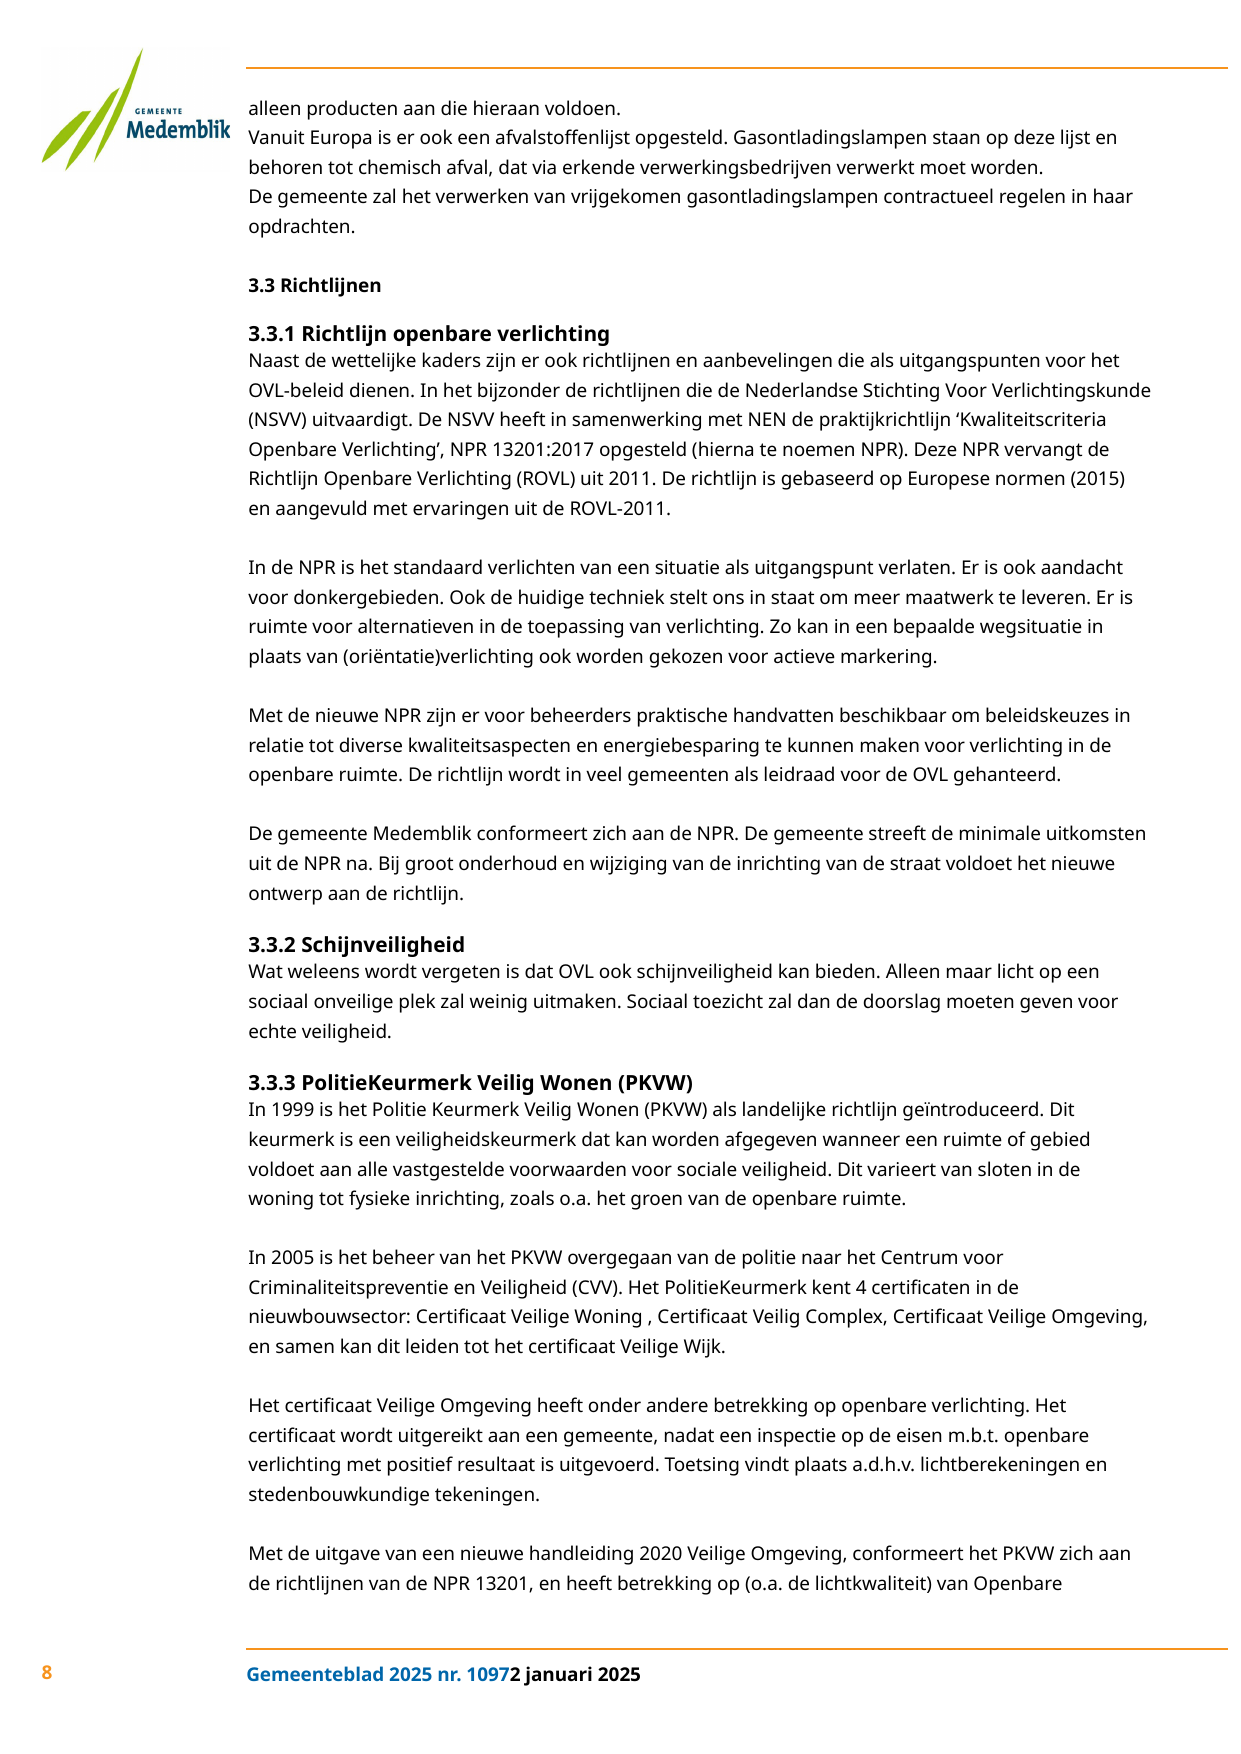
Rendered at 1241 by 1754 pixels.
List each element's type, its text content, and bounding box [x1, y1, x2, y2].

text In de NPR is het standaard verlichten van een situatie als uitgangspunt verlaten. Er is ook aandacht voor donkergebieden. Ook de huidige techniek stelt ons in staat om meer maatwerk te leveren. Er is ruimte voor alternatieven in de toepassing van verlichting. Zo kan in een bepaalde wegsituatie in plaats van (oriëntatie)verlichting ook worden gekozen voor actieve markering. [248, 554, 1152, 669]
text 3.3.1 Richtlijn openbare verlichting [248, 319, 1152, 347]
text Het certificaat Veilige Omgeving heeft onder andere betrekking op openbare verlichting. Het certificaat wordt uitgereikt aan een gemeente, nadat een inspectie op de eisen m.b.t. openbare verlichting met positief resultaat is uitgevoerd. Toetsing vindt plaats a.d.h.v. lichtberekeningen en stedenbouwkundige tekeningen. [248, 1392, 1152, 1507]
text Vanuit Europa is er ook een afvalstoffenlijst opgesteld. Gasontladingslampen staan op deze lijst en behoren tot chemisch afval, dat via erkende verwerkingsbedrijven verwerkt moet worden. [248, 124, 1152, 180]
text alleen producten aan die hieraan voldoen. [248, 95, 1152, 121]
picture [41, 47, 231, 172]
text In 2005 is het beheer van het PKVW overgegaan van de politie naar het Centrum voor Criminaliteitspreventie en Veiligheid (CVV). Het PolitieKeurmerk kent 4 certificaten in de nieuwbouwsector: Certificaat Veilige Woning , Certificaat Veilig Complex, Certificaat Veilige Omgeving, en samen kan dit leiden tot het certificaat Veilige Wijk. [248, 1244, 1152, 1359]
text De gemeente Medemblik conformeert zich aan de NPR. De gemeente streeft de minimale uitkomsten uit de NPR na. Bij groot onderhoud en wijziging van de inrichting van de straat voldoet het nieuwe ontwerp aan de richtlijn. [248, 821, 1152, 906]
text Wat weleens wordt vergeten is dat OVL ook schijnveiligheid kan bieden. Alleen maar licht op een sociaal onveilige plek zal weinig uitmaken. Sociaal toezicht zal dan de doorslag moeten geven voor echte veiligheid. [248, 959, 1152, 1043]
text 3.3.2 Schijnveiligheid [248, 930, 1152, 959]
text Met de nieuwe NPR zijn er voor beheerders praktische handvatten beschikbaar om beleidskeuzes in relatie tot diverse kwaliteitsaspecten en energiebesparing te kunnen maken voor verlichting in de openbare ruimte. De richtlijn wordt in veel gemeenten als leidraad voor de OVL gehanteerd. [248, 702, 1152, 787]
text 3.3.3 PolitieKeurmerk Veilig Wonen (PKVW) [248, 1068, 1152, 1097]
text Met de uitgave van een nieuwe handleiding 2020 Veilige Omgeving, conformeert het PKVW zich aan de richtlijnen van de NPR 13201, en heeft betrekking op (o.a. de lichtkwaliteit) van Openbare [248, 1540, 1152, 1596]
text Naast de wettelijke kaders zijn er ook richtlijnen en aanbevelingen die als uitgangspunten voor het OVL-beleid dienen. In het bijzonder de richtlijnen die de Nederlandse Stichting Voor Verlichtingskunde (NSVV) uitvaardigt. De NSVV heeft in samenwerking met NEN de praktijkrichtlijn ‘Kwaliteitscriteria Openbare Verlichting’, NPR 13201:2017 opgesteld (hierna te noemen NPR). Deze NPR vervangt de Richtlijn Openbare Verlichting (ROVL) uit 2011. De richtlijn is gebaseerd op Europese normen (2015) en aangevuld met ervaringen uit de ROVL-2011. [248, 347, 1152, 521]
text 3.3 Richtlijnen [248, 272, 1152, 298]
text De gemeente zal het verwerken van vrijgekomen gasontladingslampen contractueel regelen in haar opdrachten. [248, 183, 1152, 239]
text In 1999 is het Politie Keurmerk Veilig Wonen (PKVW) als landelijke richtlijn geïntroduceerd. Dit keurmerk is een veiligheidskeurmerk dat kan worden afgegeven wanneer een ruimte of gebied voldoet aan alle vastgestelde voorwaarden voor sociale veiligheid. Dit varieert van sloten in de woning tot fysieke inrichting, zoals o.a. het groen van de openbare ruimte. [248, 1097, 1152, 1211]
